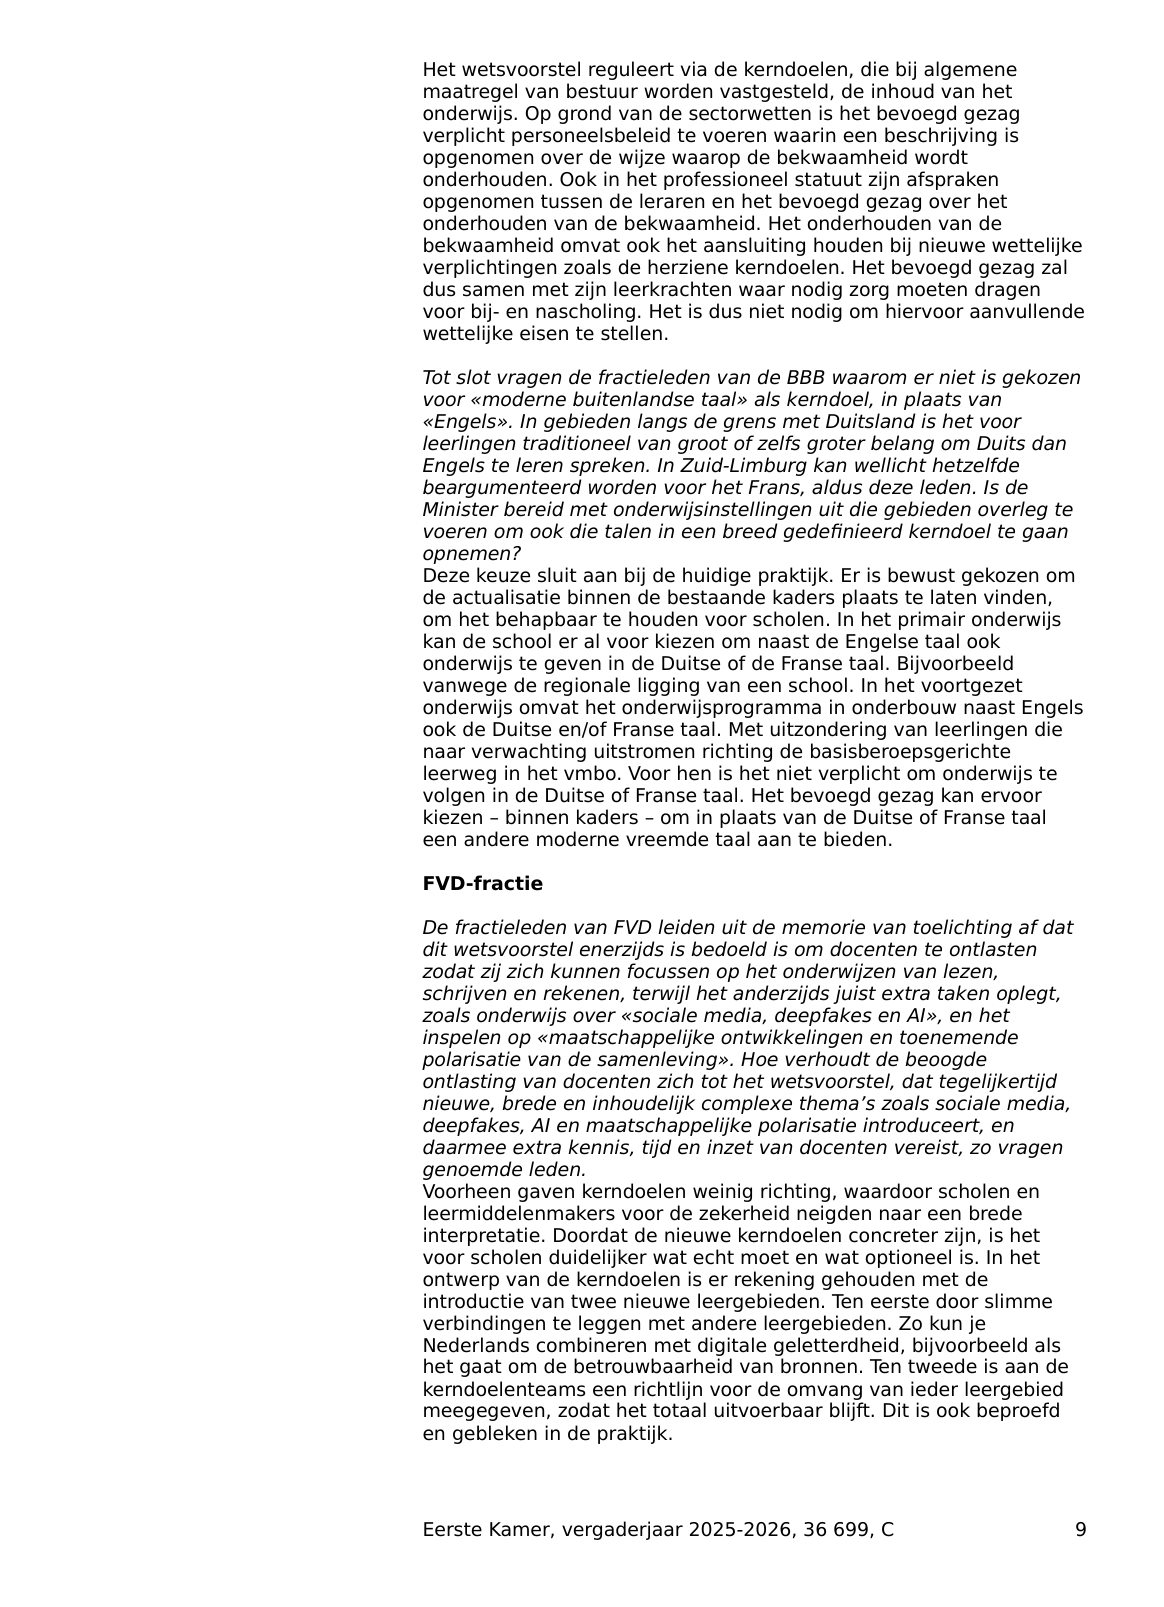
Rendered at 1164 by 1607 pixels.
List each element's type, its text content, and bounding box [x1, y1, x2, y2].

text Voorheen gaven kerndoelen weinig richting, waardoor scholen en leermiddelenmakers voor de zekerheid neigden naar een brede interpretatie. Doordat de nieuwe kerndoelen concreter zijn, is het voor scholen duidelijker wat echt moet en wat optioneel is. In het ontwerp van de kerndoelen is er rekening gehouden met de introductie van twee nieuwe leergebieden. Ten eerste door slimme verbindingen te leggen met andere leergebieden. Zo kun je Nederlands combineren met digitale geletterdheid, bijvoorbeeld als het gaat om de betrouwbaarheid van bronnen. Ten tweede is aan de kerndoelenteams een richtlijn voor de omvang van ieder leergebied meegegeven, zodat het totaal uitvoerbaar blijft. Dit is ook beproefd en gebleken in de praktijk. [422, 1181, 1087, 1444]
text De fractieleden van FVD leiden uit de memorie van toelichting af dat dit wetsvoorstel enerzijds is bedoeld is om docenten te ontlasten zodat zij zich kunnen focussen op het onderwijzen van lezen, schrijven en rekenen, terwijl het anderzijds juist extra taken oplegt, zoals onderwijs over «sociale media, deepfakes en AI», en het inspelen op «maatschappelijke ontwikkelingen en toenemende polarisatie van de samenleving». Hoe verhoudt de beoogde ontlasting van docenten zich tot het wetsvoorstel, dat tegelijkertijd nieuwe, brede en inhoudelijk complexe thema’s zoals sociale media, deepfakes, AI en maatschappelijke polarisatie introduceert, en daarmee extra kennis, tijd en inzet van docenten vereist, zo vragen genoemde leden. [422, 917, 1087, 1181]
subtitle FVD-fractie [422, 873, 1087, 895]
text Deze keuze sluit aan bij de huidige praktijk. Er is bewust gekozen om de actualisatie binnen de bestaande kaders plaats te laten vinden, om het behapbaar te houden voor scholen. In het primair onderwijs kan de school er al voor kiezen om naast de Engelse taal ook onderwijs te geven in de Duitse of de Franse taal. Bijvoorbeeld vanwege de regionale ligging van een school. In het voortgezet onderwijs omvat het onderwijsprogramma in onderbouw naast Engels ook de Duitse en/of Franse taal. Met uitzondering van leerlingen die naar verwachting uitstromen richting de basisberoepsgerichte leerweg in het vmbo. Voor hen is het niet verplicht om onderwijs te volgen in de Duitse of Franse taal. Het bevoegd gezag kan ervoor kiezen – binnen kaders – om in plaats van de Duitse of Franse taal een andere moderne vreemde taal aan te bieden. [422, 565, 1087, 851]
text Het wetsvoorstel reguleert via de kerndoelen, die bij algemene maatregel van bestuur worden vastgesteld, de inhoud van het onderwijs. Op grond van de sectorwetten is het bevoegd gezag verplicht personeelsbeleid te voeren waarin een beschrijving is opgenomen over de wijze waarop de bekwaamheid wordt onderhouden. Ook in het professioneel statuut zijn afspraken opgenomen tussen de leraren en het bevoegd gezag over het onderhouden van de bekwaamheid. Het onderhouden van de bekwaamheid omvat ook het aansluiting houden bij nieuwe wettelijke verplichtingen zoals de herziene kerndoelen. Het bevoegd gezag zal dus samen met zijn leerkrachten waar nodig zorg moeten dragen voor bij- en nascholing. Het is dus niet nodig om hiervoor aanvullende wettelijke eisen te stellen. [422, 59, 1087, 345]
text Tot slot vragen de fractieleden van de BBB waarom er niet is gekozen voor «moderne buitenlandse taal» als kerndoel, in plaats van «Engels». In gebieden langs de grens met Duitsland is het voor leerlingen traditioneel van groot of zelfs groter belang om Duits dan Engels te leren spreken. In Zuid-Limburg kan wellicht hetzelfde beargumenteerd worden voor het Frans, aldus deze leden. Is de Minister bereid met onderwijsinstellingen uit die gebieden overleg te voeren om ook die talen in een breed gedefinieerd kerndoel te gaan opnemen? [422, 367, 1087, 565]
